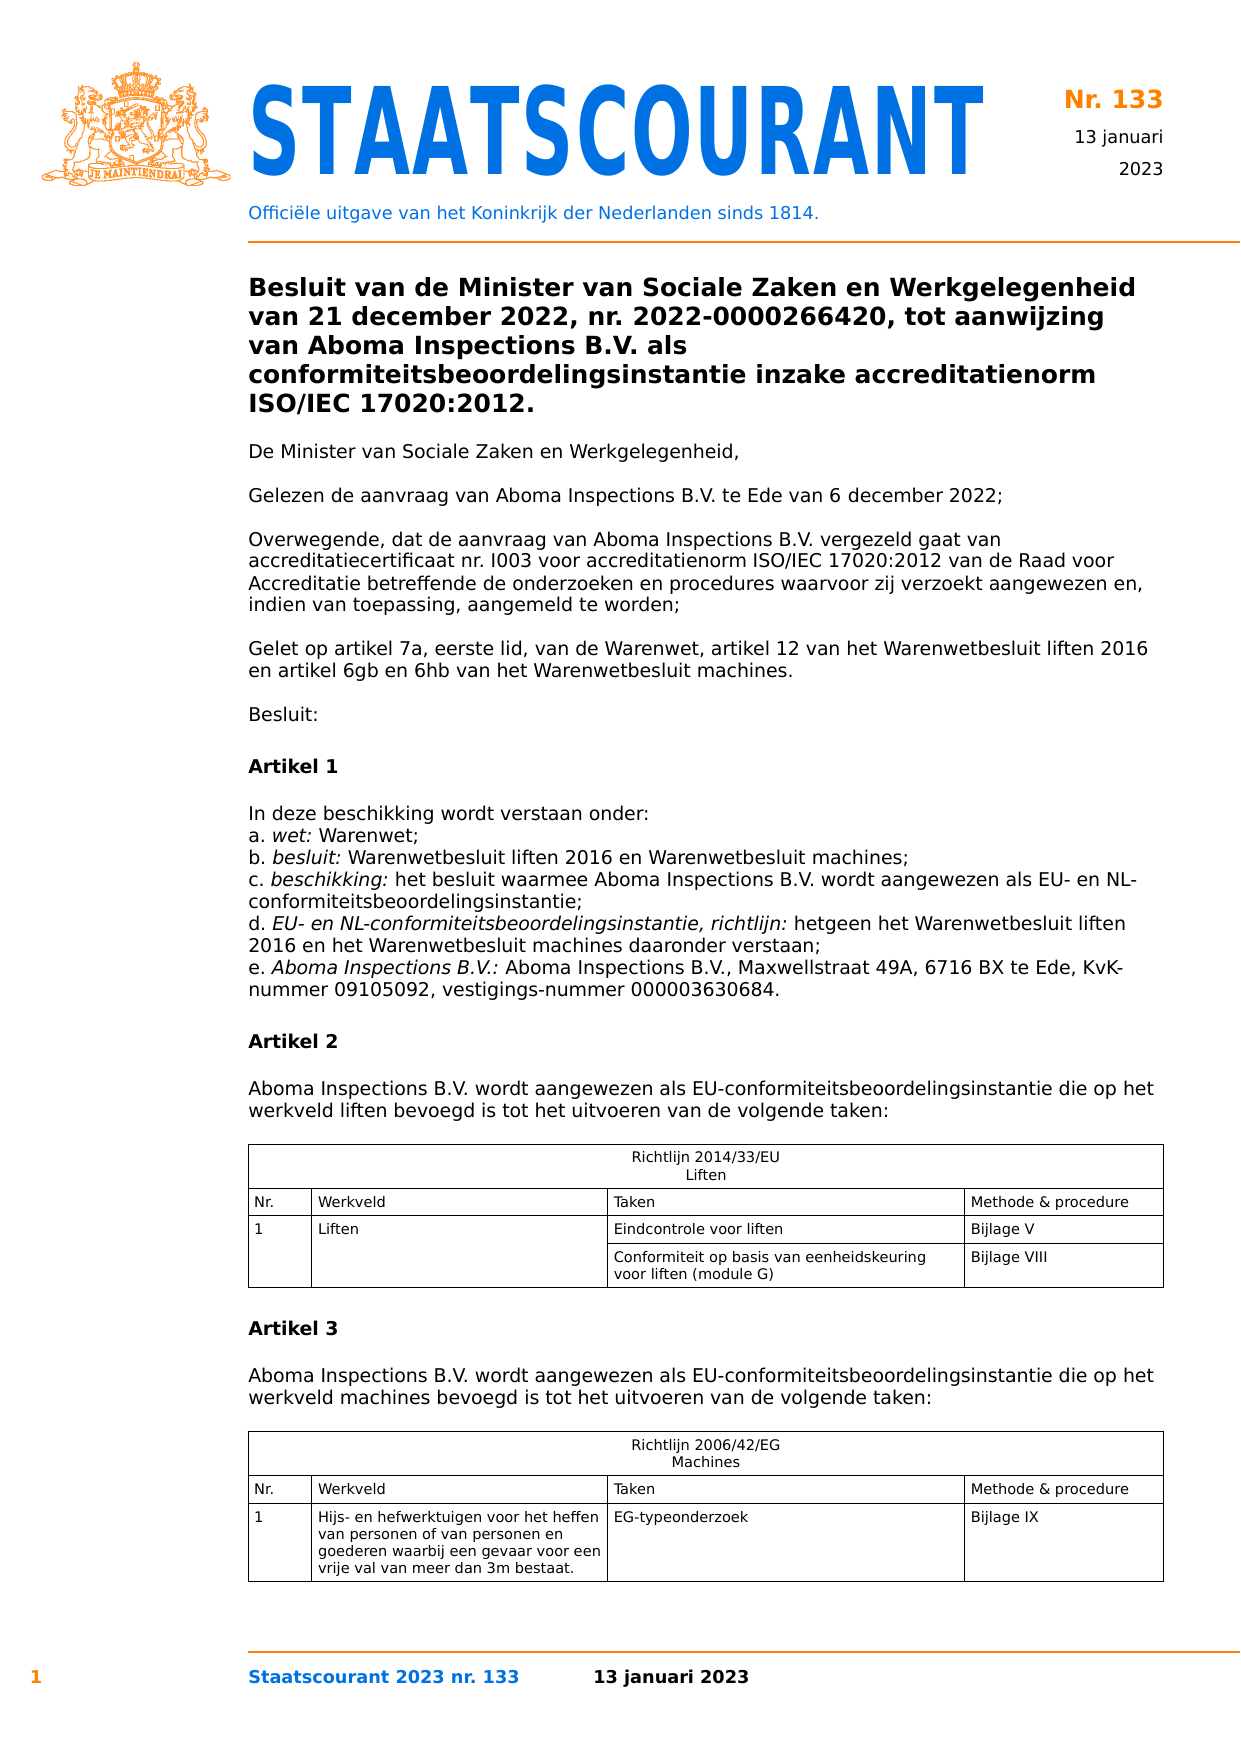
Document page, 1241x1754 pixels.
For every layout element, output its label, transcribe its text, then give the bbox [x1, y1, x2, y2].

text Overwegende, dat de aanvraag van Aboma Inspections B.V. vergezeld gaat van accreditatiecertificaat nr. I003 voor accreditatienorm ISO/IEC 17020:2012 van de Raad voor Accreditatie betreffende de onderzoeken en procedures waarvoor zij verzoekt aangewezen en, indien van toepassing, aangemeld te worden; [248, 528, 1163, 616]
text Aboma Inspections B.V. wordt aangewezen als EU-conformiteitsbeoordelingsinstantie die op het werkveld liften bevoegd is tot het uitvoeren van de volgende taken: [248, 1078, 1163, 1122]
table_cell EG-typeonderzoek [608, 1504, 964, 1581]
table_cell 1 [249, 1216, 311, 1287]
text Gelezen de aanvraag van Aboma Inspections B.V. te Ede van 6 december 2022; [248, 484, 1163, 507]
table_cell Nr. [249, 1476, 311, 1503]
table_cell Liften [312, 1216, 607, 1287]
table_cell Conformiteit op basis van eenheidskeuring voor liften (module G) [608, 1244, 964, 1287]
table_cell 13 januari [998, 121, 1240, 153]
text In deze beschikking wordt verstaan onder: [248, 803, 1163, 825]
table_cell Taken [608, 1189, 964, 1215]
subtitle Besluit van de Minister van Sociale Zaken en Werkgelegenheid van 21 december 2022, nr. 2022-0000266420, tot aanwijzing van Aboma Inspections B.V. als conformiteitsbeoordelingsinstantie inzake accreditatienorm ISO/IEC 17020:2012. [248, 273, 1163, 419]
text Gelet op artikel 7a, eerste lid, van de Warenwet, artikel 12 van het Warenwetbesluit liften 2016 en artikel 6gb en 6hb van het Warenwetbesluit machines. [248, 638, 1163, 682]
text a. wet: Warenwet; [248, 825, 1163, 847]
table_header [25, 62, 248, 241]
picture [41, 62, 231, 186]
table_cell Eindcontrole voor liften [608, 1216, 964, 1243]
table_cell 2023 [998, 153, 1240, 203]
table_cell Bijlage V [965, 1216, 1163, 1243]
table_cell Bijlage VIII [965, 1244, 1163, 1287]
subtitle Artikel 3 [248, 1318, 1163, 1340]
table_header Richtlijn 2014/33/EU Liften [249, 1145, 1163, 1188]
subtitle Artikel 1 [248, 756, 1163, 778]
table_cell Nr. [249, 1189, 311, 1215]
table_cell Taken [608, 1476, 964, 1503]
table_cell 1 [249, 1504, 311, 1581]
text d. EU- en NL-conformiteitsbeoordelingsinstantie, richtlijn: hetgeen het Warenwetbesluit liften 2016 en het Warenwetbesluit machines daaronder verstaan; [248, 913, 1163, 957]
subtitle Artikel 2 [248, 1031, 1163, 1053]
table_cell Werkveld [312, 1476, 607, 1503]
text De Minister van Sociale Zaken en Werkgelegenheid, [248, 441, 1163, 463]
table_header Nr. 133 [998, 62, 1240, 121]
table_header STAATSCOURANT [248, 62, 998, 203]
text c. beschikking: het besluit waarmee Aboma Inspections B.V. wordt aangewezen als EU- en NL-conformiteitsbeoordelingsinstantie; [248, 869, 1163, 913]
text e. Aboma Inspections B.V.: Aboma Inspections B.V., Maxwellstraat 49A, 6716 BX te Ede, KvK-nummer 09105092, vestigings-nummer 000003630684. [248, 957, 1163, 1001]
table_cell Methode & procedure [965, 1476, 1163, 1503]
table_header Richtlijn 2006/42/EG Machines [249, 1432, 1163, 1475]
text Besluit: [248, 704, 1163, 726]
table_cell Methode & procedure [965, 1189, 1163, 1215]
text Aboma Inspections B.V. wordt aangewezen als EU-conformiteitsbeoordelingsinstantie die op het werkveld machines bevoegd is tot het uitvoeren van de volgende taken: [248, 1365, 1163, 1409]
table_cell Werkveld [312, 1189, 607, 1215]
table_cell Bijlage IX [965, 1504, 1163, 1581]
table_cell Officiële uitgave van het Koninkrijk der Nederlanden sinds 1814. [248, 203, 1240, 241]
text b. besluit: Warenwetbesluit liften 2016 en Warenwetbesluit machines; [248, 847, 1163, 869]
table_cell Hijs- en hefwerktuigen voor het heffen van personen of van personen en goederen waarbij een gevaar voor een vrije val van meer dan 3m bestaat. [312, 1504, 607, 1581]
